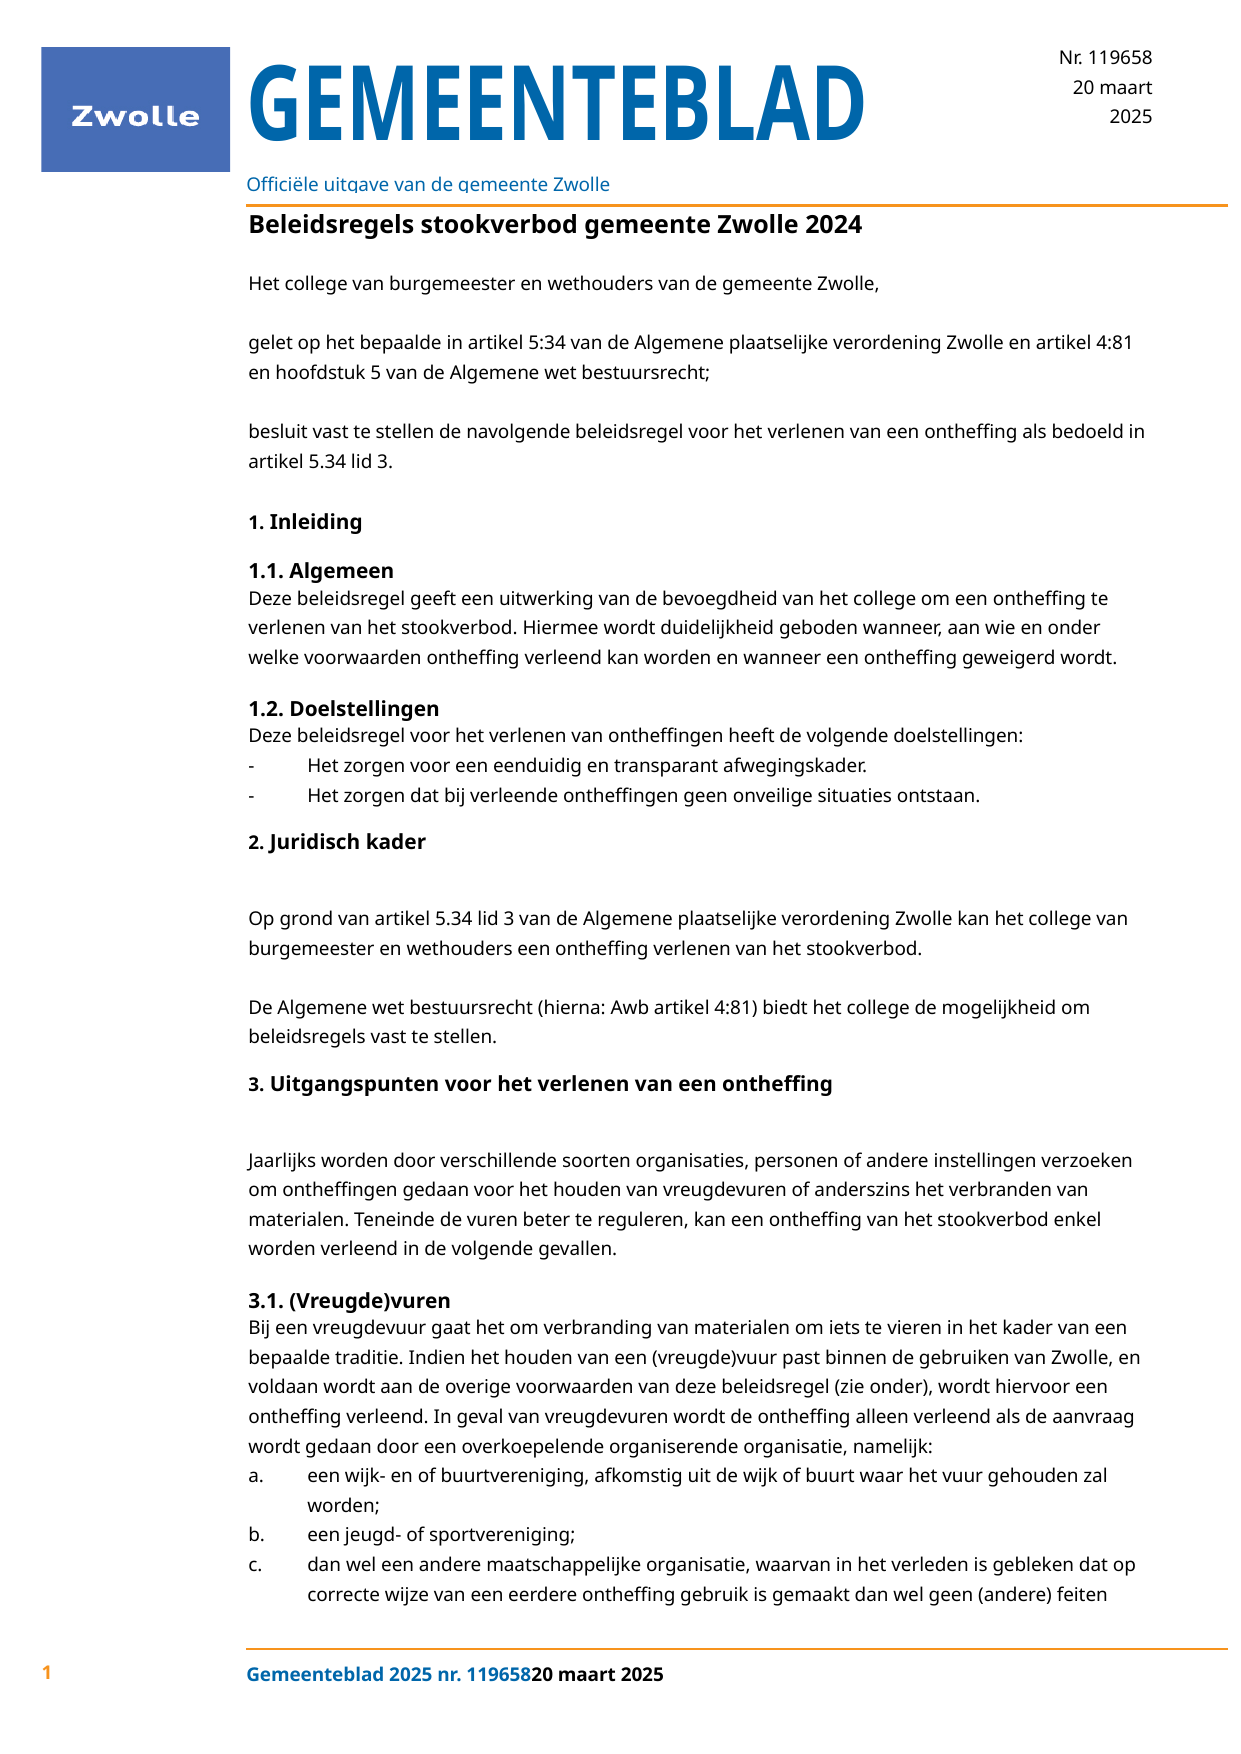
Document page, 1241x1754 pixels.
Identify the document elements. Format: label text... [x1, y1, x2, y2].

text 2. Juridisch kader [248, 827, 1152, 856]
text Op grond van artikel 5.34 lid 3 van de Algemene plaatselijke verordening Zwolle kan het college van burgemeester en wethouders een ontheffing verlenen van het stookverbod. [248, 905, 1152, 961]
text Jaarlijks worden door verschillende soorten organisaties, personen of andere instellingen verzoeken om ontheffingen gedaan voor het houden van vreugdevuren of anderszins het verbranden van materialen. Teneinde de vuren beter te reguleren, kan een ontheffing van het stookverbod enkel worden verleend in de volgende gevallen. [248, 1147, 1152, 1261]
text Bij een vreugdevuur gaat het om verbranding van materialen om iets te vieren in het kader van een bepaalde traditie. Indien het houden van een (vreugde)vuur past binnen de gebruiken van Zwolle, en voldaan wordt aan de overige voorwaarden van deze beleidsregel (zie onder), wordt hiervoor een ontheffing verleend. In geval van vreugdevuren wordt de ontheffing alleen verleend als de aanvraag wordt gedaan door een overkoepelende organiserende organisatie, namelijk: [248, 1314, 1152, 1458]
text gelet op het bepaalde in artikel 5:34 van de Algemene plaatselijke verordening Zwolle en artikel 4:81 en hoofdstuk 5 van de Algemene wet bestuursrecht; [248, 329, 1152, 385]
text De Algemene wet bestuursrecht (hierna: Awb artikel 4:81) biedt het college de mogelijkheid om beleidsregels vast te stellen. [248, 994, 1152, 1049]
text 3.1. (Vreugde)vuren [248, 1286, 1152, 1314]
list een wijk- en of buurtvereniging, afkomstig uit de wijk of buurt waar het vuur gehouden zal worden; [248, 1462, 1152, 1518]
text 1. Inleiding [248, 507, 1152, 535]
text 1.2. Doelstellingen [248, 694, 1152, 723]
text 1.1. Algemeen [248, 556, 1152, 585]
list Het zorgen voor een eenduidig en transparant afwegingskader. [248, 752, 1152, 778]
text Het college van burgemeester en wethouders van de gemeente Zwolle, [248, 270, 1152, 296]
text 3. Uitgangspunten voor het verlenen van een ontheffing [248, 1069, 1152, 1098]
picture [41, 47, 231, 172]
list een jeugd- of sportvereniging; [248, 1522, 1152, 1547]
text besluit vast te stellen de navolgende beleidsregel voor het verlenen van een ontheffing als bedoeld in artikel 5.34 lid 3. [248, 418, 1152, 473]
text Beleidsregels stookverbod gemeente Zwolle 2024 [248, 207, 1152, 241]
list Het zorgen dat bij verleende ontheffingen geen onveilige situaties ontstaan. [248, 782, 1152, 808]
list dan wel een andere maatschappelijke organisatie, waarvan in het verleden is gebleken dat op correcte wijze van een eerdere ontheffing gebruik is gemaakt dan wel geen (andere) feiten [248, 1551, 1152, 1606]
text Deze beleidsregel geeft een uitwerking van de bevoegdheid van het college om een ontheffing te verlenen van het stookverbod. Hiermee wordt duidelijkheid geboden wanneer, aan wie en onder welke voorwaarden ontheffing verleend kan worden en wanneer een ontheffing geweigerd wordt. [248, 585, 1152, 669]
text Deze beleidsregel voor het verlenen van ontheffingen heeft de volgende doelstellingen: [248, 723, 1152, 748]
